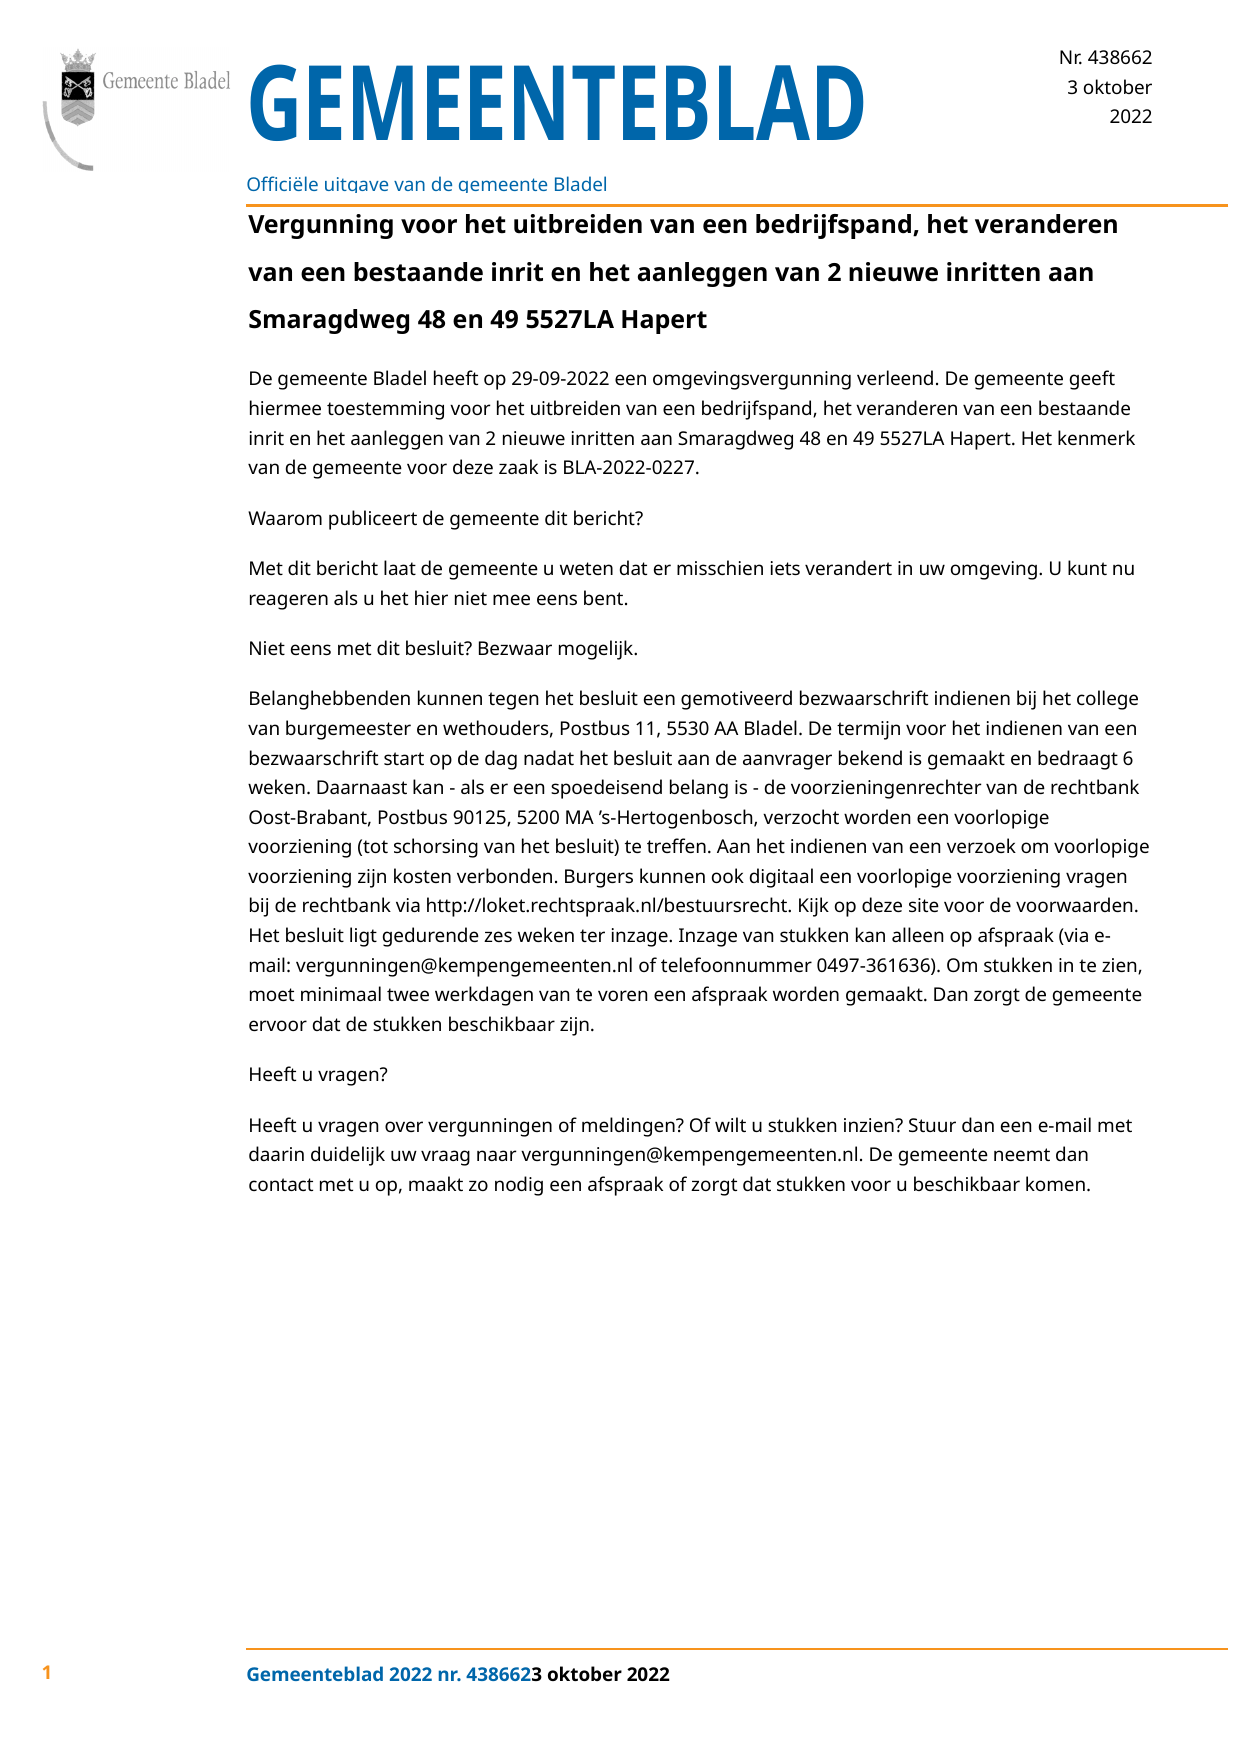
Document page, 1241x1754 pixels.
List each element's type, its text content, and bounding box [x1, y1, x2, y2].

text Belanghebbenden kunnen tegen het besluit een gemotiveerd bezwaarschrift indienen bij het college van burgemeester en wethouders, Postbus 11, 5530 AA Bladel. De termijn voor het indienen van een bezwaarschrift start op de dag nadat het besluit aan de aanvrager bekend is gemaakt en bedraagt 6 weken. Daarnaast kan - als er een spoedeisend belang is - de voorzieningenrechter van de rechtbank Oost-Brabant, Postbus 90125, 5200 MA ’s-Hertogenbosch, verzocht worden een voorlopige voorziening (tot schorsing van het besluit) te treffen. Aan het indienen van een verzoek om voorlopige voorziening zijn kosten verbonden. Burgers kunnen ook digitaal een voorlopige voorziening vragen bij de rechtbank via http://loket.rechtspraak.nl/bestuursrecht. Kijk op deze site voor de voorwaarden. Het besluit ligt gedurende zes weken ter inzage. Inzage van stukken kan alleen op afspraak (via e-mail: vergunningen@kempengemeenten.nl of telefoonnummer 0497-361636). Om stukken in te zien, moet minimaal twee werkdagen van te voren een afspraak worden gemaakt. Dan zorgt de gemeente ervoor dat de stukken beschikbaar zijn. [248, 686, 1152, 1037]
text Waarom publiceert de gemeente dit bericht? [248, 505, 1152, 530]
picture [41, 47, 231, 172]
text Heeft u vragen? [248, 1061, 1152, 1087]
text De gemeente Bladel heeft op 29-09-2022 een omgevingsvergunning verleend. De gemeente geeft hiermee toestemming voor het uitbreiden van een bedrijfspand, het veranderen van een bestaande inrit en het aanleggen van 2 nieuwe inritten aan Smaragdweg 48 en 49 5527LA Hapert. Het kenmerk van de gemeente voor deze zaak is BLA-2022-0227. [248, 366, 1152, 480]
text Niet eens met dit besluit? Bezwaar mogelijk. [248, 635, 1152, 661]
text Met dit bericht laat de gemeente u weten dat er misschien iets verandert in uw omgeving. U kunt nu reageren als u het hier niet mee eens bent. [248, 555, 1152, 610]
text Vergunning voor het uitbreiden van een bedrijfspand, het veranderen van een bestaande inrit en het aanleggen van 2 nieuwe inritten aan Smaragdweg 48 en 49 5527LA Hapert [248, 207, 1152, 336]
text Heeft u vragen over vergunningen of meldingen? Of wilt u stukken inzien? Stuur dan een e-mail met daarin duidelijk uw vraag naar vergunningen@kempengemeenten.nl. De gemeente neemt dan contact met u op, maakt zo nodig een afspraak of zorgt dat stukken voor u beschikbaar komen. [248, 1112, 1152, 1197]
